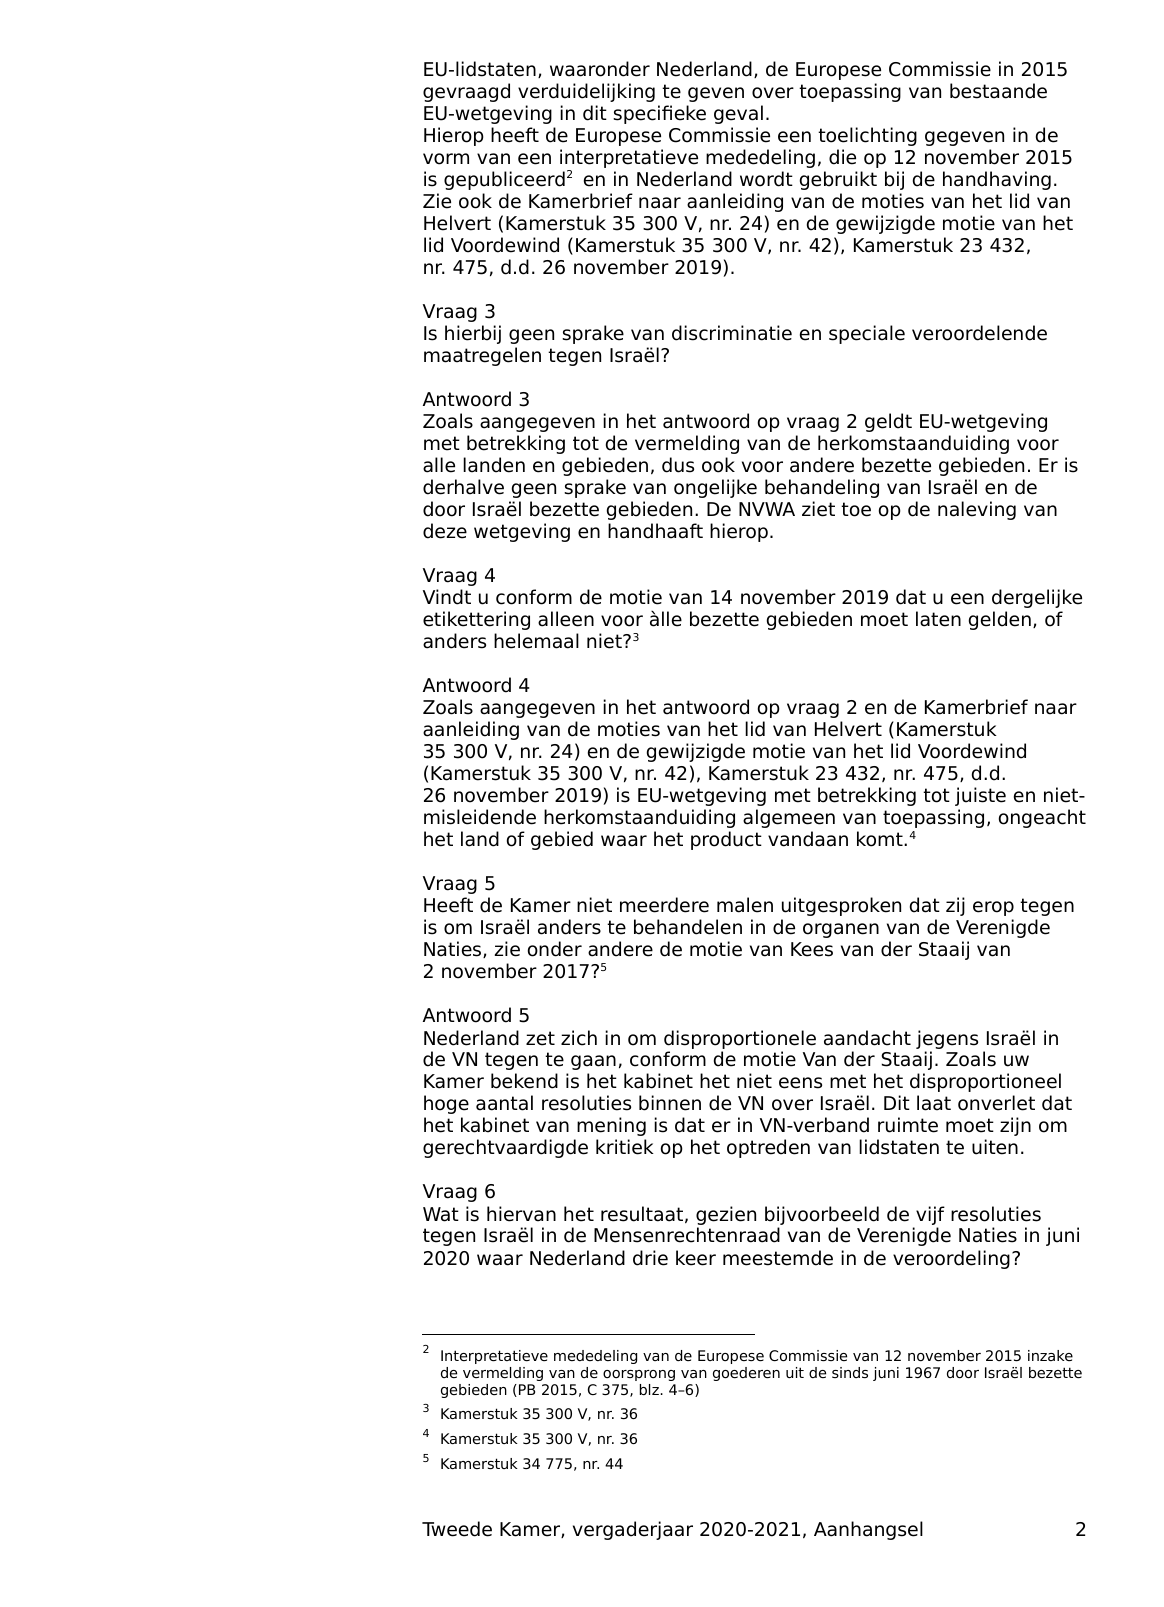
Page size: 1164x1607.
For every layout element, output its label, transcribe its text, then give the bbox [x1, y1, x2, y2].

text Nederland zet zich in om disproportionele aandacht jegens Israël in de VN tegen te gaan, conform de motie Van der Staaij. Zoals uw Kamer bekend is het kabinet het niet eens met het disproportioneel hoge aantal resoluties binnen de VN over Israël. Dit laat onverlet dat het kabinet van mening is dat er in VN-verband ruimte moet zijn om gerechtvaardigde kritiek op het optreden van lidstaten te uiten. [422, 1027, 1087, 1159]
text Zoals aangegeven in het antwoord op vraag 2 geldt EU-wetgeving met betrekking tot de vermelding van de herkomstaanduiding voor alle landen en gebieden, dus ook voor andere bezette gebieden. Er is derhalve geen sprake van ongelijke behandeling van Israël en de door Israël bezette gebieden. De NVWA ziet toe op de naleving van deze wetgeving en handhaaft hierop. [422, 411, 1087, 543]
text Wat is hiervan het resultaat, gezien bijvoorbeeld de vijf resoluties tegen Israël in de Mensenrechtenraad van de Verenigde Naties in juni 2020 waar Nederland drie keer meestemde in de veroordeling? [422, 1203, 1087, 1269]
text Vraag 6 [422, 1181, 1087, 1203]
text Kamerstuk 34 775, nr. 44 [422, 1452, 1087, 1474]
text Antwoord 5 [422, 1005, 1087, 1027]
text Vraag 4 [422, 565, 1087, 587]
text Kamerstuk 35 300 V, nr. 36 [422, 1427, 1087, 1449]
text Zoals aangegeven in het antwoord op vraag 2 en de Kamerbrief naar aanleiding van de moties van het lid van Helvert (Kamerstuk 35 300 V, nr. 24) en de gewijzigde motie van het lid Voordewind (Kamerstuk 35 300 V, nr. 42), Kamerstuk 23 432, nr. 475, d.d. 26 november 2019) is EU-wetgeving met betrekking tot juiste en niet-misleidende herkomstaanduiding algemeen van toepassing, ongeacht het land of gebied waar het product vandaan komt. [422, 697, 1087, 851]
text Antwoord 4 [422, 675, 1087, 697]
text Antwoord 3 [422, 389, 1087, 411]
text Is hierbij geen sprake van discriminatie en speciale veroordelende maatregelen tegen Israël? [422, 323, 1087, 367]
text Vindt u conform de motie van 14 november 2019 dat u een dergelijke etikettering alleen voor àlle bezette gebieden moet laten gelden, of anders helemaal niet? [422, 587, 1087, 653]
text Vraag 3 [422, 301, 1087, 323]
text Interpretatieve mededeling van de Europese Commissie van 12 november 2015 inzake de vermelding van de oorsprong van goederen uit de sinds juni 1967 door Israël bezette gebieden (PB 2015, C 375, blz. 4–6) [422, 1343, 1087, 1399]
text Hierop heeft de Europese Commissie een toelichting gegeven in de vorm van een interpretatieve mededeling, die op 12 november 2015 is gepubliceerd en in Nederland wordt gebruikt bij de handhaving. Zie ook de Kamerbrief naar aanleiding van de moties van het lid van Helvert (Kamerstuk 35 300 V, nr. 24) en de gewijzigde motie van het lid Voordewind (Kamerstuk 35 300 V, nr. 42), Kamerstuk 23 432, nr. 475, d.d. 26 november 2019). [422, 125, 1087, 279]
text Heeft de Kamer niet meerdere malen uitgesproken dat zij erop tegen is om Israël anders te behandelen in de organen van de Verenigde Naties, zie onder andere de motie van Kees van der Staaij van 2 november 2017? [422, 895, 1087, 983]
text Kamerstuk 35 300 V, nr. 36 [422, 1402, 1087, 1424]
text Vraag 5 [422, 873, 1087, 895]
text EU-lidstaten, waaronder Nederland, de Europese Commissie in 2015 gevraagd verduidelijking te geven over toepassing van bestaande EU-wetgeving in dit specifieke geval. [422, 59, 1087, 125]
